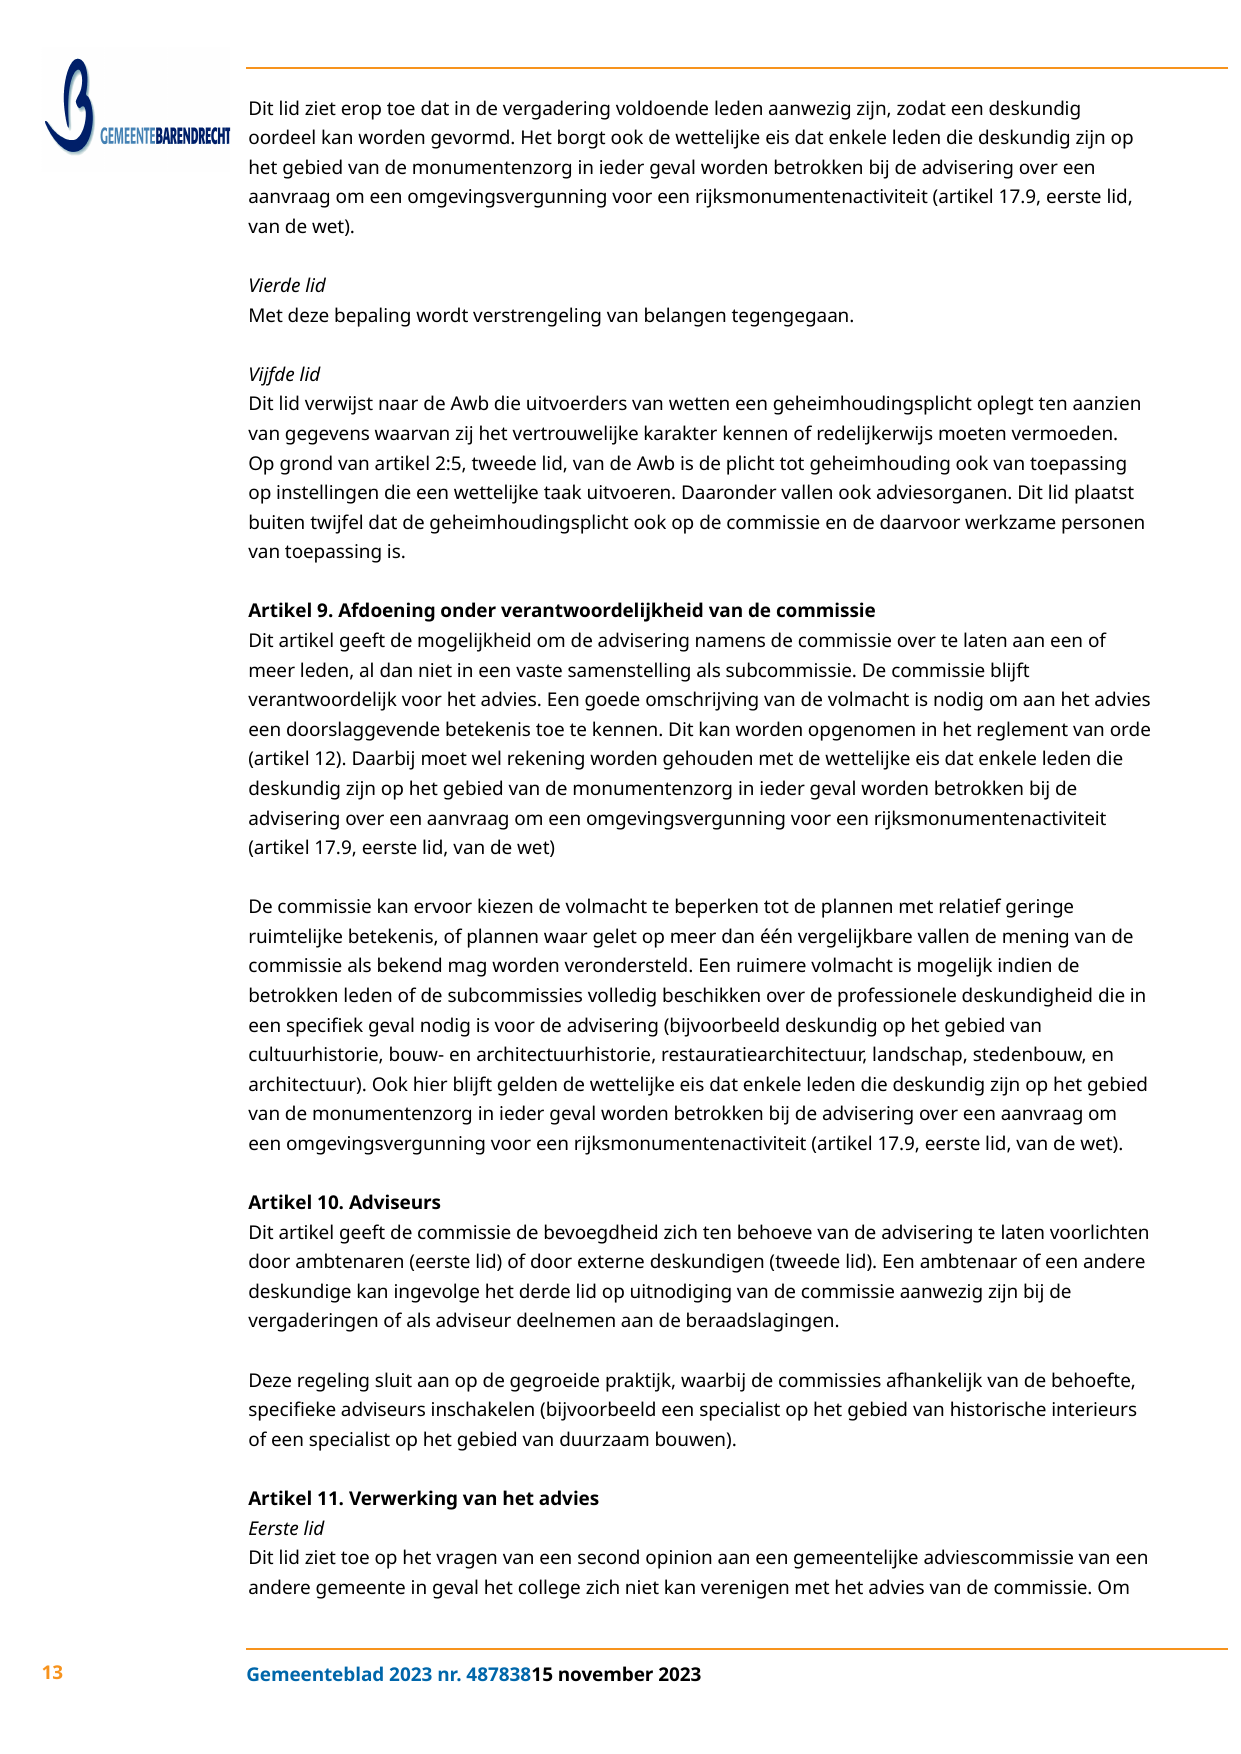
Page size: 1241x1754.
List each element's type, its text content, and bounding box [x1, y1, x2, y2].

text Dit artikel geeft de mogelijkheid om de advisering namens de commissie over te laten aan een of meer leden, al dan niet in een vaste samenstelling als subcommissie. De commissie blijft verantwoordelijk voor het advies. Een goede omschrijving van de volmacht is nodig om aan het advies een doorslaggevende betekenis toe te kennen. Dit kan worden opgenomen in het reglement van orde (artikel 12). Daarbij moet wel rekening worden gehouden met de wettelijke eis dat enkele leden die deskundig zijn op het gebied van de monumentenzorg in ieder geval worden betrokken bij de advisering over een aanvraag om een omgevingsvergunning voor een rijksmonumentenactiviteit (artikel 17.9, eerste lid, van de wet) [248, 627, 1152, 860]
text Vierde lid [248, 272, 1152, 298]
text Deze regeling sluit aan op de gegroeide praktijk, waarbij de commissies afhankelijk van de behoefte, specifieke adviseurs inschakelen (bijvoorbeeld een specialist op het gebied van historische interieurs of een specialist op het gebied van duurzaam bouwen). [248, 1367, 1152, 1452]
text Artikel 11. Verwerking van het advies [248, 1485, 1152, 1511]
text Artikel 9. Afdoening onder verantwoordelijkheid van de commissie [248, 598, 1152, 623]
text Artikel 10. Adviseurs [248, 1189, 1152, 1215]
text De commissie kan ervoor kiezen de volmacht te beperken tot de plannen met relatief geringe ruimtelijke betekenis, of plannen waar gelet op meer dan één vergelijkbare vallen de mening van de commissie als bekend mag worden verondersteld. Een ruimere volmacht is mogelijk indien de betrokken leden of de subcommissies volledig beschikken over de professionele deskundigheid die in een specifiek geval nodig is voor de advisering (bijvoorbeeld deskundig op het gebied van cultuurhistorie, bouw- en architectuurhistorie, restauratiearchitectuur, landschap, stedenbouw, en architectuur). Ook hier blijft gelden de wettelijke eis dat enkele leden die deskundig zijn op het gebied van de monumentenzorg in ieder geval worden betrokken bij de advisering over een aanvraag om een omgevingsvergunning voor een rijksmonumentenactiviteit (artikel 17.9, eerste lid, van de wet). [248, 893, 1152, 1156]
text Met deze bepaling wordt verstrengeling van belangen tegengegaan. [248, 302, 1152, 328]
picture [41, 47, 231, 172]
text Dit lid ziet toe op het vragen van een second opinion aan een gemeentelijke adviescommissie van een andere gemeente in geval het college zich niet kan verenigen met het advies van de commissie. Om [248, 1544, 1152, 1600]
text Dit artikel geeft de commissie de bevoegdheid zich ten behoeve van de advisering te laten voorlichten door ambtenaren (eerste lid) of door externe deskundigen (tweede lid). Een ambtenaar of een andere deskundige kan ingevolge het derde lid op uitnodiging van de commissie aanwezig zijn bij de vergaderingen of als adviseur deelnemen aan de beraadslagingen. [248, 1219, 1152, 1333]
text Vijfde lid [248, 361, 1152, 387]
text Op grond van artikel 2:5, tweede lid, van de Awb is de plicht tot geheimhouding ook van toepassing op instellingen die een wettelijke taak uitvoeren. Daaronder vallen ook adviesorganen. Dit lid plaatst buiten twijfel dat de geheimhoudingsplicht ook op de commissie en de daarvoor werkzame personen van toepassing is. [248, 450, 1152, 564]
text Dit lid verwijst naar de Awb die uitvoerders van wetten een geheimhoudingsplicht oplegt ten aanzien van gegevens waarvan zij het vertrouwelijke karakter kennen of redelijkerwijs moeten vermoeden. [248, 391, 1152, 446]
text Eerste lid [248, 1515, 1152, 1541]
text Dit lid ziet erop toe dat in de vergadering voldoende leden aanwezig zijn, zodat een deskundig oordeel kan worden gevormd. Het borgt ook de wettelijke eis dat enkele leden die deskundig zijn op het gebied van de monumentenzorg in ieder geval worden betrokken bij de advisering over een aanvraag om een omgevingsvergunning voor een rijksmonumentenactiviteit (artikel 17.9, eerste lid, van de wet). [248, 95, 1152, 239]
